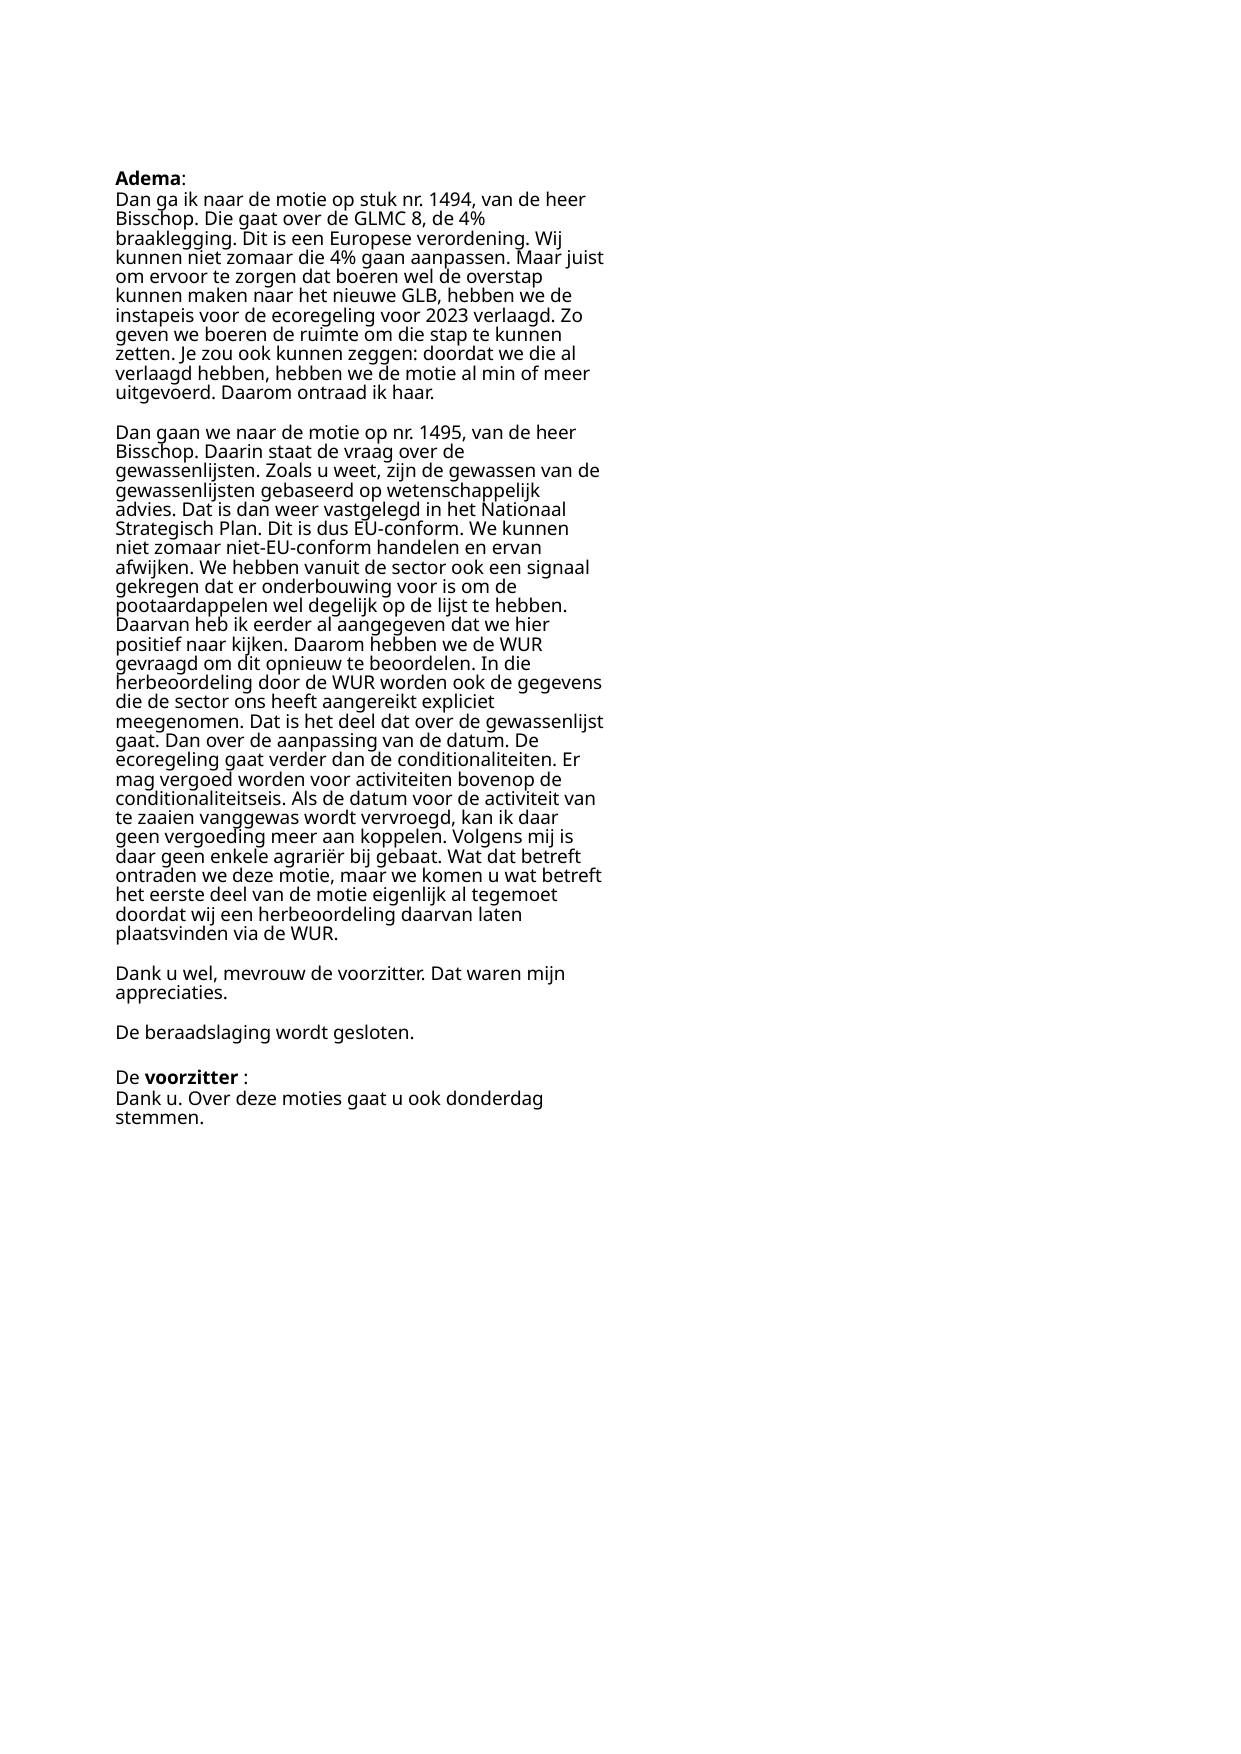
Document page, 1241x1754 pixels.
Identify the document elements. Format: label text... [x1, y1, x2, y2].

text Dank u wel, mevrouw de voorzitter. Dat waren mijn appreciaties. [115, 965, 605, 1003]
text Dan ga ik naar de motie op stuk nr. 1494, van de heer Bisschop. Die gaat over de GLMC 8, de 4% braaklegging. Dit is een Europese verordening. Wij kunnen niet zomaar die 4% gaan aanpassen. Maar juist om ervoor te zorgen dat boeren wel de overstap kunnen maken naar het nieuwe GLB, hebben we de instapeis voor de ecoregeling voor 2023 verlaagd. Zo geven we boeren de ruimte om die stap te kunnen zetten. Je zou ook kunnen zeggen: doordat we die al verlaagd hebben, hebben we de motie al min of meer uitgevoerd. Daarom ontraad ik haar. [115, 191, 605, 403]
text Dank u. Over deze moties gaat u ook donderdag stemmen. [115, 1090, 605, 1128]
text De voorzitter : [115, 1064, 605, 1090]
text Dan gaan we naar de motie op nr. 1495, van de heer Bisschop. Daarin staat de vraag over de gewassenlijsten. Zoals u weet, zijn de gewassen van de gewassenlijsten gebaseerd op wetenschappelijk advies. Dat is dan weer vastgelegd in het Nationaal Strategisch Plan. Dit is dus EU-conform. We kunnen niet zomaar niet-EU-conform handelen en ervan afwijken. We hebben vanuit de sector ook een signaal gekregen dat er onderbouwing voor is om de pootaardappelen wel degelijk op de lijst te hebben. Daarvan heb ik eerder al aangegeven dat we hier positief naar kijken. Daarom hebben we de WUR gevraagd om dit opnieuw te beoordelen. In die herbeoordeling door de WUR worden ook de gegevens die de sector ons heeft aangereikt expliciet meegenomen. Dat is het deel dat over de gewassenlijst gaat. Dan over de aanpassing van de datum. De ecoregeling gaat verder dan de conditionaliteiten. Er mag vergoed worden voor activiteiten bovenop de conditionaliteitseis. Als de datum voor de activiteit van te zaaien vanggewas wordt vervroegd, kan ik daar geen vergoeding meer aan koppelen. Volgens mij is daar geen enkele agrariër bij gebaat. Wat dat betreft ontraden we deze motie, maar we komen u wat betreft het eerste deel van de motie eigenlijk al tegemoet doordat wij een herbeoordeling daarvan laten plaatsvinden via de WUR. [115, 424, 605, 944]
text Adema: [115, 165, 605, 191]
text De beraadslaging wordt gesloten. [115, 1024, 605, 1043]
